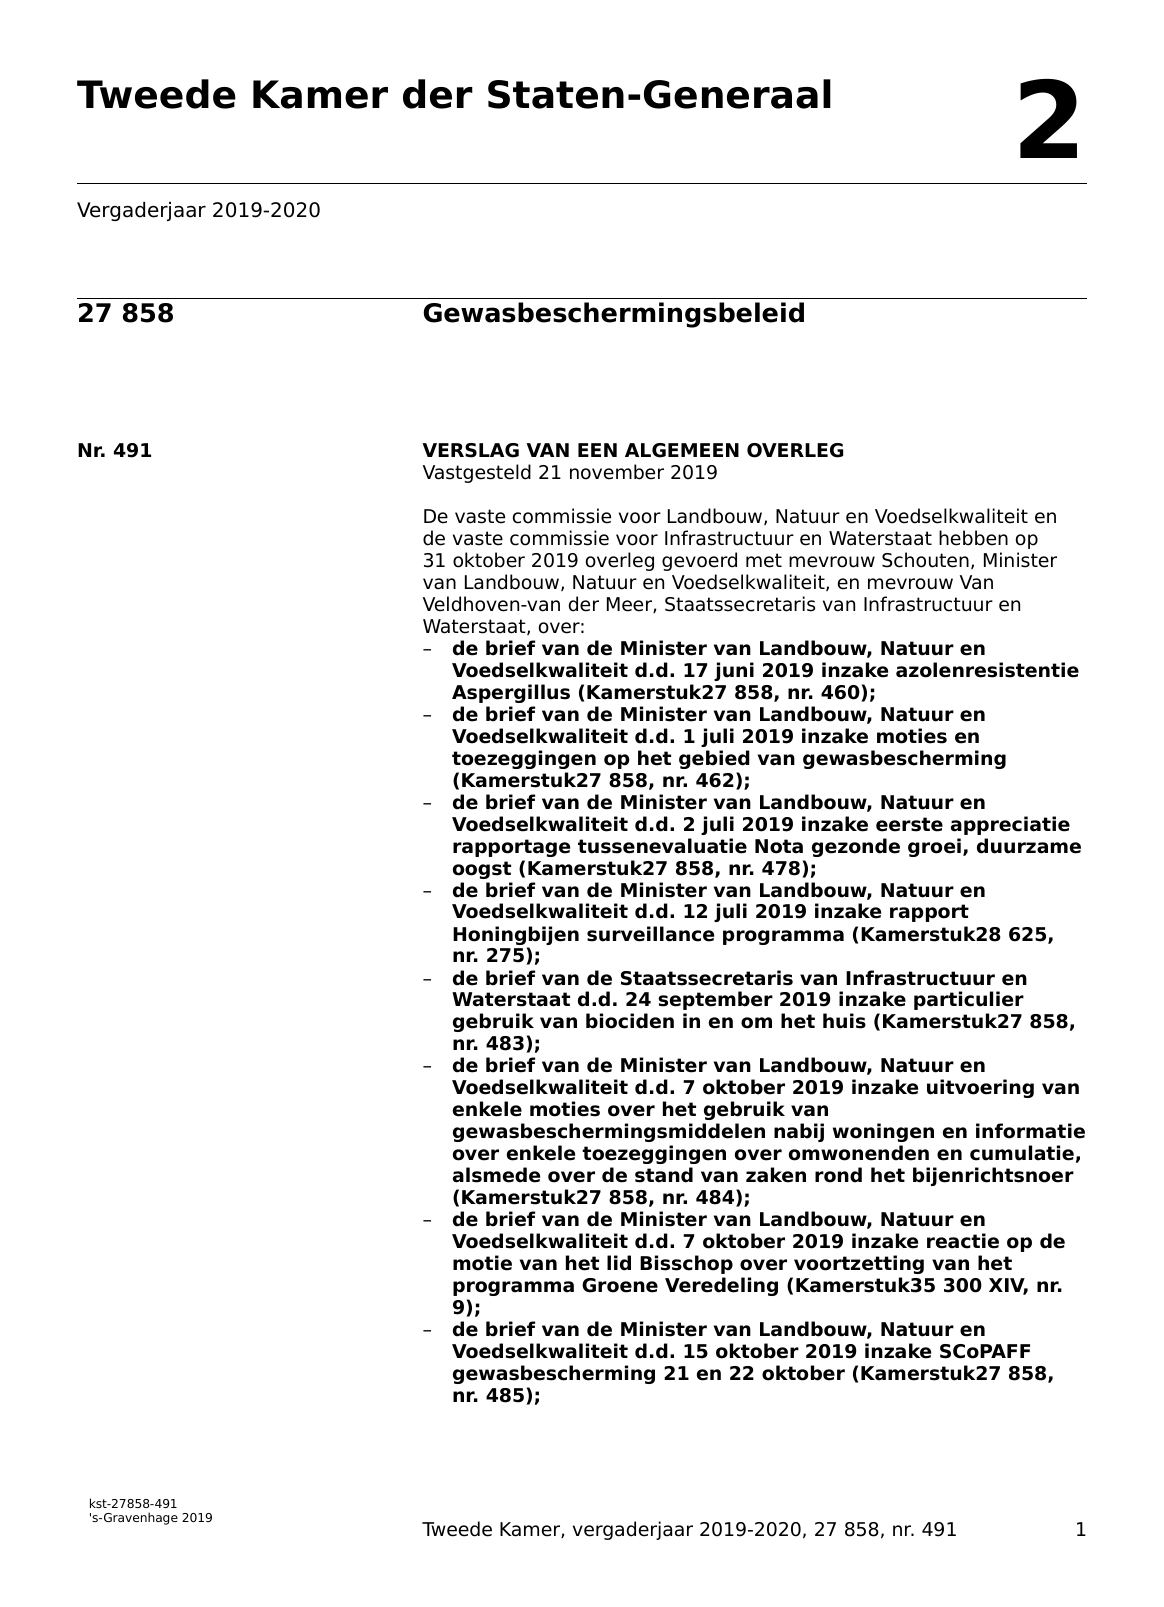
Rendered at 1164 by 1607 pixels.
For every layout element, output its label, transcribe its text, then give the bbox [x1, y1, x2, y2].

table_cell Vergaderjaar 2019-2020 [77, 184, 1087, 298]
text De vaste commissie voor Landbouw, Natuur en Voedselkwaliteit en de vaste commissie voor Infrastructuur en Waterstaat hebben op 31 oktober 2019 overleg gevoerd met mevrouw Schouten, Minister van Landbouw, Natuur en Voedselkwaliteit, en mevrouw Van Veldhoven-van der Meer, Staatssecretaris van Infrastructuur en Waterstaat, over: [422, 506, 1087, 638]
text – de brief van de Minister van Landbouw, Natuur en Voedselkwaliteit d.d. 15 oktober 2019 inzake SCoPAFF gewasbescherming 21 en 22 oktober (Kamerstuk27 858, nr. 485); [422, 1319, 1087, 1407]
subtitle 27 858 Gewasbeschermingsbeleid [77, 299, 1087, 329]
text – de brief van de Minister van Landbouw, Natuur en Voedselkwaliteit d.d. 1 juli 2019 inzake moties en toezeggingen op het gebied van gewasbescherming (Kamerstuk27 858, nr. 462); [422, 704, 1087, 792]
text 's-Gravenhage 2019 [88, 1511, 323, 1525]
text Vastgesteld 21 november 2019 [422, 462, 1087, 484]
text – de brief van de Minister van Landbouw, Natuur en Voedselkwaliteit d.d. 7 oktober 2019 inzake uitvoering van enkele moties over het gebruik van gewasbeschermingsmiddelen nabij woningen en informatie over enkele toezeggingen over omwonenden en cumulatie, alsmede over de stand van zaken rond het bijenrichtsnoer (Kamerstuk27 858, nr. 484); [422, 1055, 1087, 1209]
text – de brief van de Minister van Landbouw, Natuur en Voedselkwaliteit d.d. 17 juni 2019 inzake azolenresistentie Aspergillus (Kamerstuk27 858, nr. 460); [422, 638, 1087, 704]
text – de brief van de Staatssecretaris van Infrastructuur en Waterstaat d.d. 24 september 2019 inzake particulier gebruik van biociden in en om het huis (Kamerstuk27 858, nr. 483); [422, 967, 1087, 1055]
table_header 2 [886, 59, 1087, 183]
subtitle Nr. 491 VERSLAG VAN EEN ALGEMEEN OVERLEG [77, 440, 1087, 462]
text – de brief van de Minister van Landbouw, Natuur en Voedselkwaliteit d.d. 12 juli 2019 inzake rapport Honingbijen surveillance programma (Kamerstuk28 625, nr. 275); [422, 879, 1087, 967]
text – de brief van de Minister van Landbouw, Natuur en Voedselkwaliteit d.d. 7 oktober 2019 inzake reactie op de motie van het lid Bisschop over voortzetting van het programma Groene Veredeling (Kamerstuk35 300 XIV, nr. 9); [422, 1209, 1087, 1319]
text – de brief van de Minister van Landbouw, Natuur en Voedselkwaliteit d.d. 2 juli 2019 inzake eerste appreciatie rapportage tussenevaluatie Nota gezonde groei, duurzame oogst (Kamerstuk27 858, nr. 478); [422, 792, 1087, 879]
table_header Tweede Kamer der Staten-Generaal [77, 59, 886, 183]
text kst-27858-491 [88, 1497, 323, 1511]
